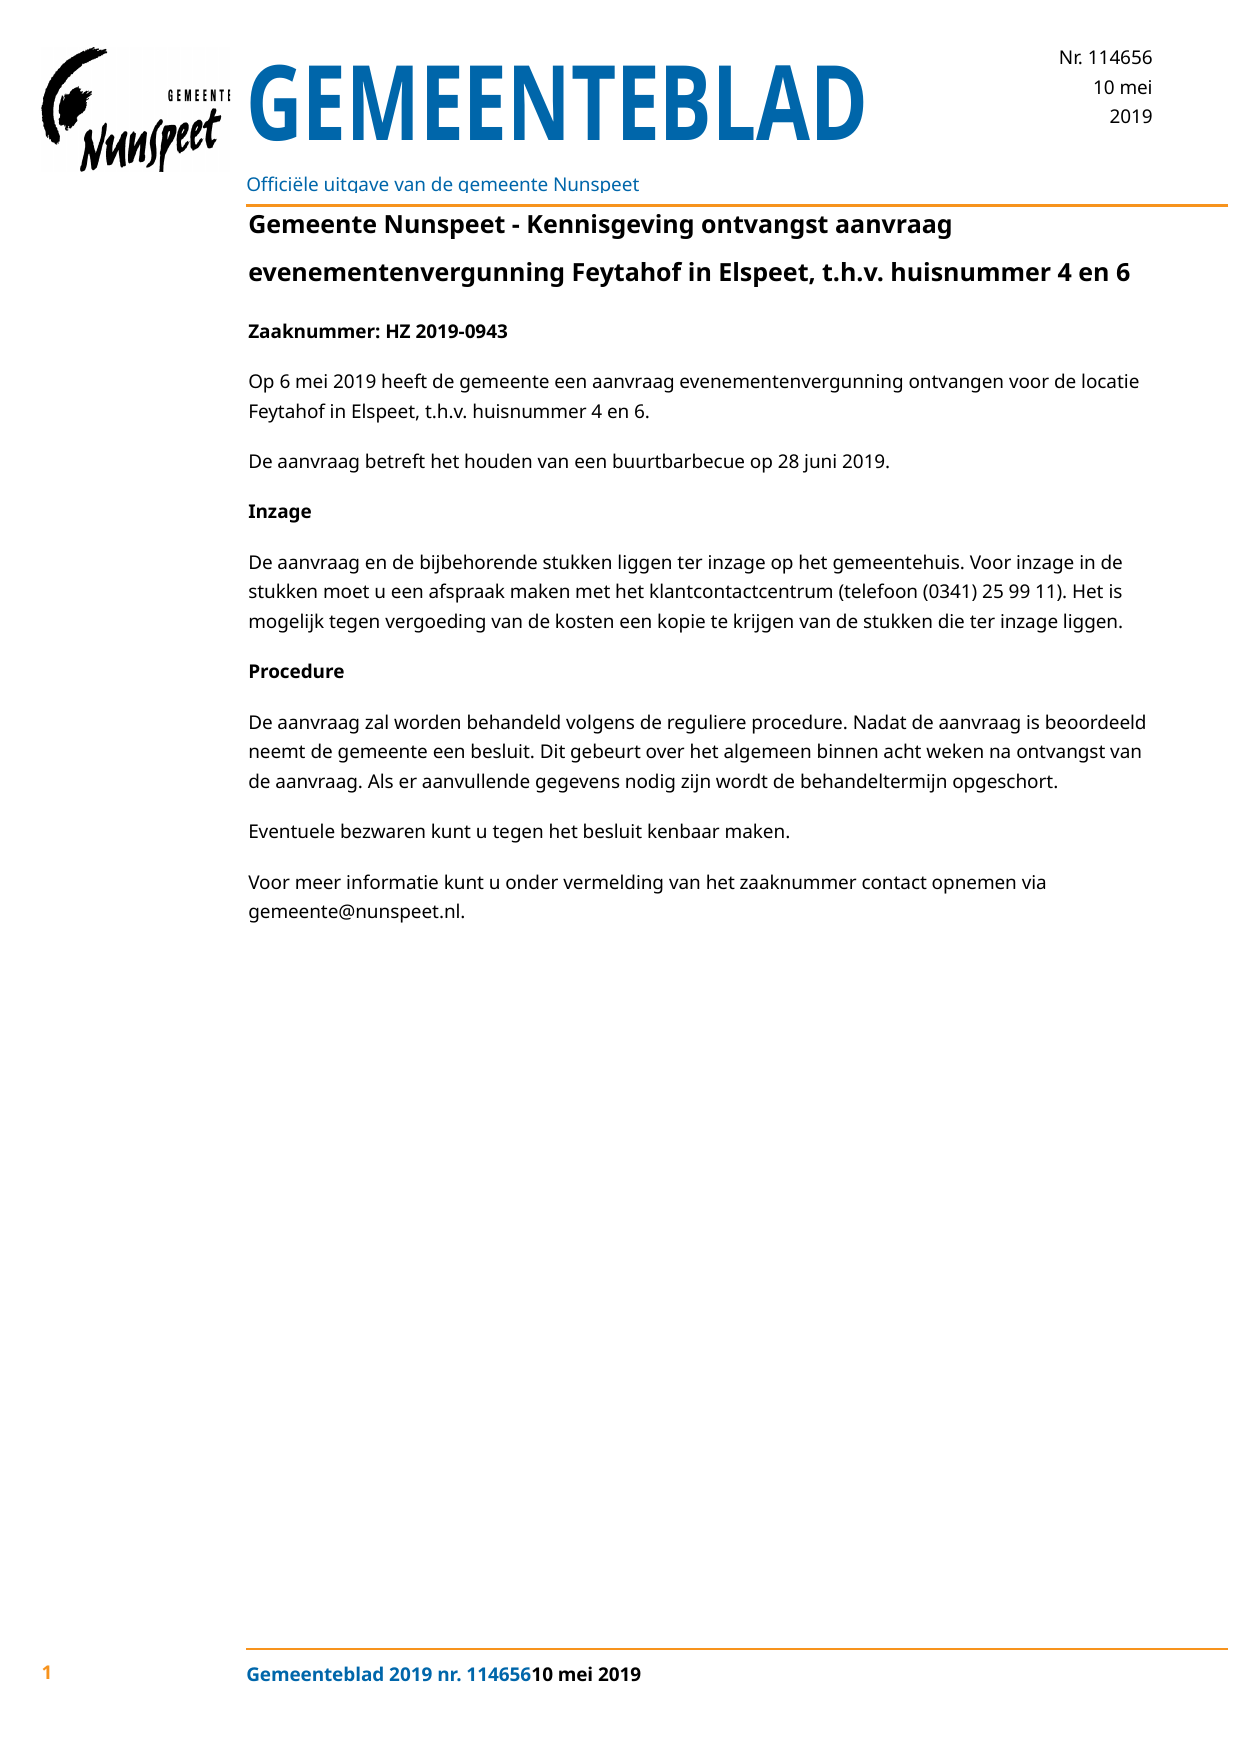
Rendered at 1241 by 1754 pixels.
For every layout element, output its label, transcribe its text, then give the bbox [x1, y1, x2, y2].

text De aanvraag zal worden behandeld volgens de reguliere procedure. Nadat de aanvraag is beoordeeld neemt de gemeente een besluit. Dit gebeurt over het algemeen binnen acht weken na ontvangst van de aanvraag. Als er aanvullende gegevens nodig zijn wordt de behandeltermijn opgeschort. [248, 709, 1152, 794]
text Zaaknummer: HZ 2019-0943 [248, 318, 1152, 344]
picture [41, 47, 231, 172]
text Voor meer informatie kunt u onder vermelding van het zaaknummer contact opnemen via gemeente@nunspeet.nl. [248, 869, 1152, 924]
text Eventuele bezwaren kunt u tegen het besluit kenbaar maken. [248, 819, 1152, 844]
text Inzage [248, 499, 1152, 524]
text De aanvraag betreft het houden van een buurtbarbecue op 28 juni 2019. [248, 448, 1152, 474]
text De aanvraag en de bijbehorende stukken liggen ter inzage op het gemeentehuis. Voor inzage in de stukken moet u een afspraak maken met het klantcontactcentrum (telefoon (0341) 25 99 11). Het is mogelijk tegen vergoeding van de kosten een kopie te krijgen van de stukken die ter inzage liggen. [248, 549, 1152, 634]
text Procedure [248, 659, 1152, 684]
text Op 6 mei 2019 heeft de gemeente een aanvraag evenementenvergunning ontvangen voor de locatie Feytahof in Elspeet, t.h.v. huisnummer 4 en 6. [248, 368, 1152, 424]
text Gemeente Nunspeet - Kennisgeving ontvangst aanvraag evenementenvergunning Feytahof in Elspeet, t.h.v. huisnummer 4 en 6 [248, 207, 1152, 288]
